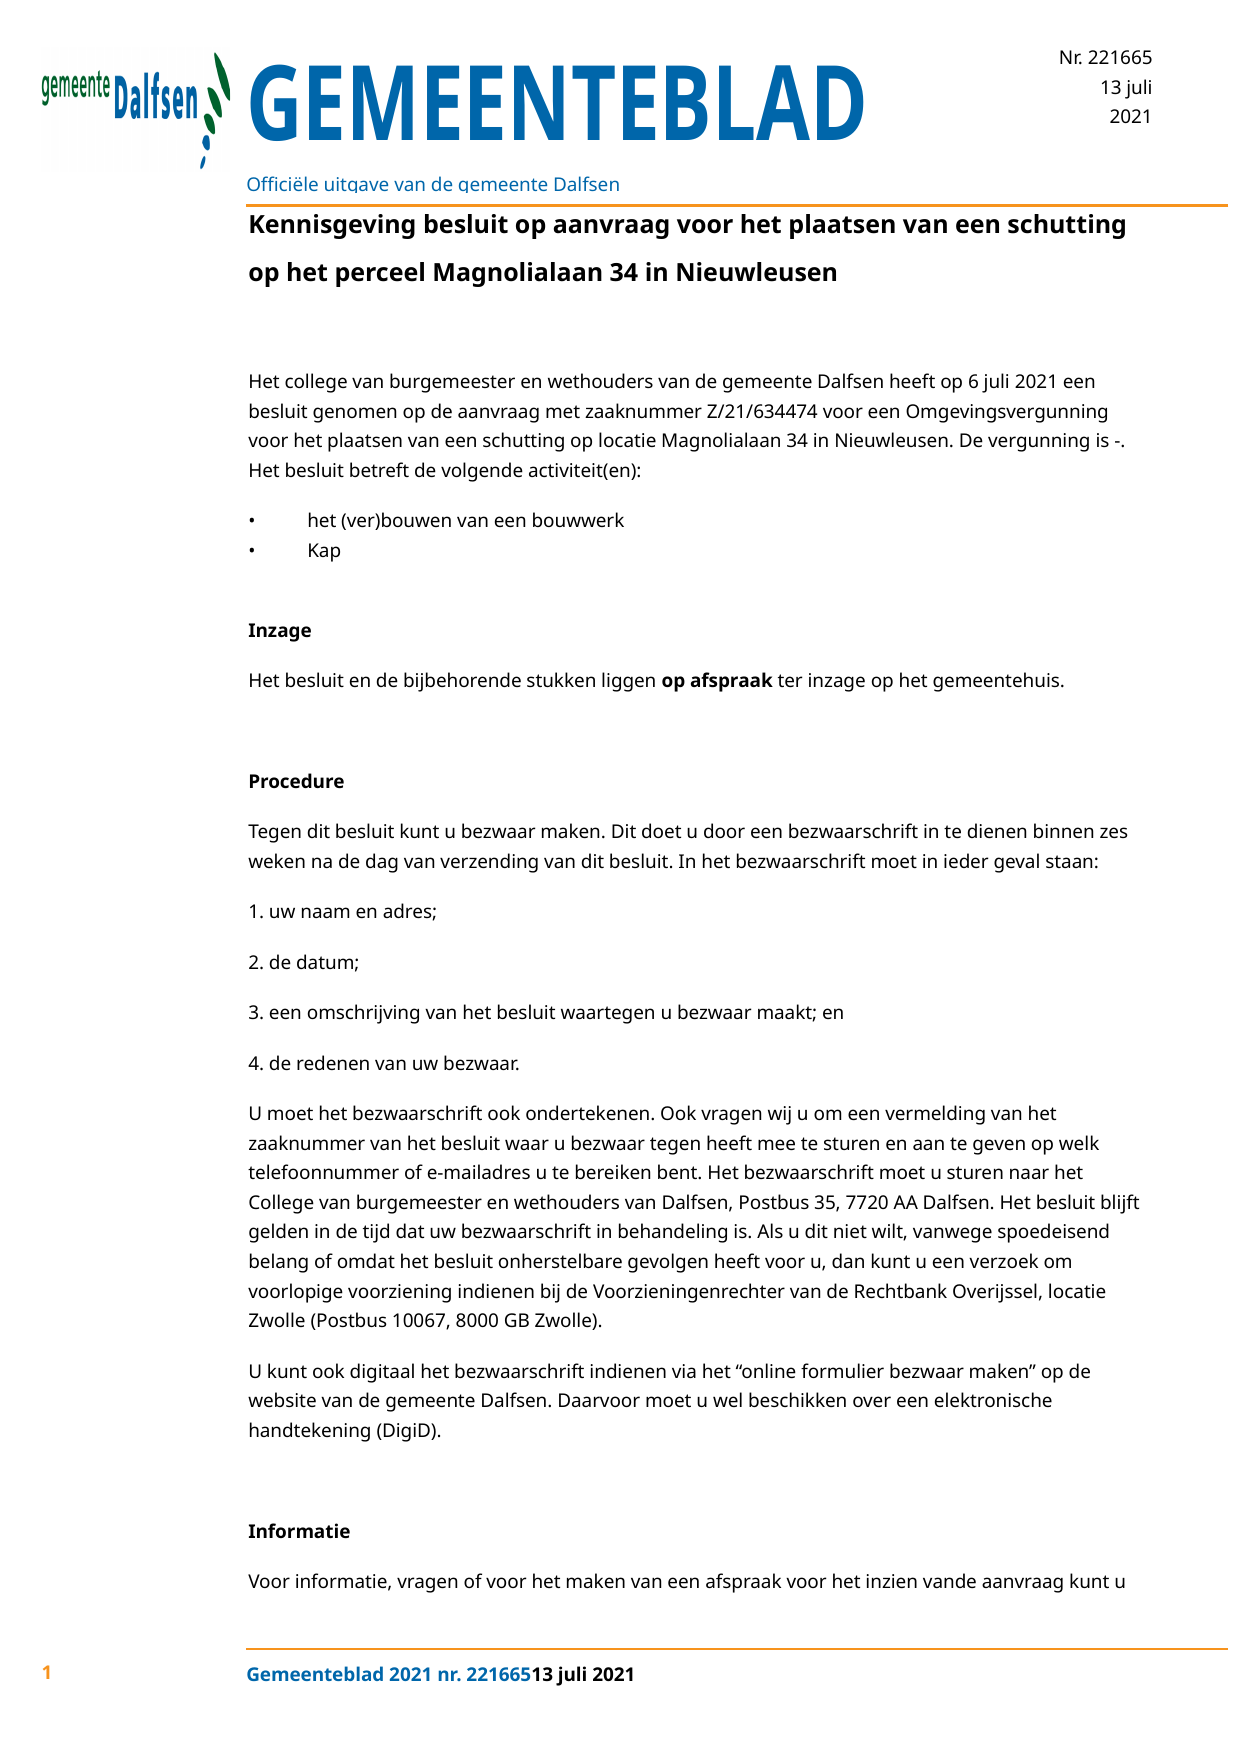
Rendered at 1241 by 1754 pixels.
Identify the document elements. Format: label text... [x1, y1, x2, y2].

text 2. de datum; [248, 949, 1152, 975]
text Het college van burgemeester en wethouders van de gemeente Dalfsen heeft op 6 juli 2021 een besluit genomen op de aanvraag met zaaknummer Z/21/634474 voor een Omgevingsvergunning voor het plaatsen van een schutting op locatie Magnolialaan 34 in Nieuwleusen. De vergunning is -. Het besluit betreft de volgende activiteit(en): [248, 368, 1152, 483]
list het (ver)bouwen van een bouwwerk [248, 507, 1152, 533]
text Het besluit en de bijbehorende stukken liggen op afspraak ter inzage op het gemeentehuis. [248, 667, 1152, 693]
text U kunt ook digitaal het bezwaarschrift indienen via het “online formulier bezwaar maken” op de website van de gemeente Dalfsen. Daarvoor moet u wel beschikken over een elektronische handtekening (DigiD). [248, 1358, 1152, 1443]
text 4. de redenen van uw bezwaar. [248, 1050, 1152, 1076]
text 1. uw naam en adres; [248, 899, 1152, 924]
text Tegen dit besluit kunt u bezwaar maken. Dit doet u door een bezwaarschrift in te dienen binnen zes weken na de dag van verzending van dit besluit. In het bezwaarschrift moet in ieder geval staan: [248, 819, 1152, 874]
text Informatie [248, 1518, 1152, 1544]
text 3. een omschrijving van het besluit waartegen u bezwaar maakt; en [248, 999, 1152, 1025]
list Kap [248, 537, 1152, 563]
picture [41, 47, 231, 172]
text Voor informatie, vragen of voor het maken van een afspraak voor het inzien vande aanvraag kunt u [248, 1568, 1152, 1594]
text Inzage [248, 617, 1152, 643]
text Procedure [248, 768, 1152, 794]
text Kennisgeving besluit op aanvraag voor het plaatsen van een schutting op het perceel Magnolialaan 34 in Nieuwleusen [248, 207, 1152, 288]
text U moet het bezwaarschrift ook ondertekenen. Ook vragen wij u om een vermelding van het zaaknummer van het besluit waar u bezwaar tegen heeft mee te sturen en aan te geven op welk telefoonnummer of e-mailadres u te bereiken bent. Het bezwaarschrift moet u sturen naar het College van burgemeester en wethouders van Dalfsen, Postbus 35, 7720 AA Dalfsen. Het besluit blijft gelden in de tijd dat uw bezwaarschrift in behandeling is. Als u dit niet wilt, vanwege spoedeisend belang of omdat het besluit onherstelbare gevolgen heeft voor u, dan kunt u een verzoek om voorlopige voorziening indienen bij de Voorzieningenrechter van de Rechtbank Overijssel, locatie Zwolle (Postbus 10067, 8000 GB Zwolle). [248, 1100, 1152, 1333]
